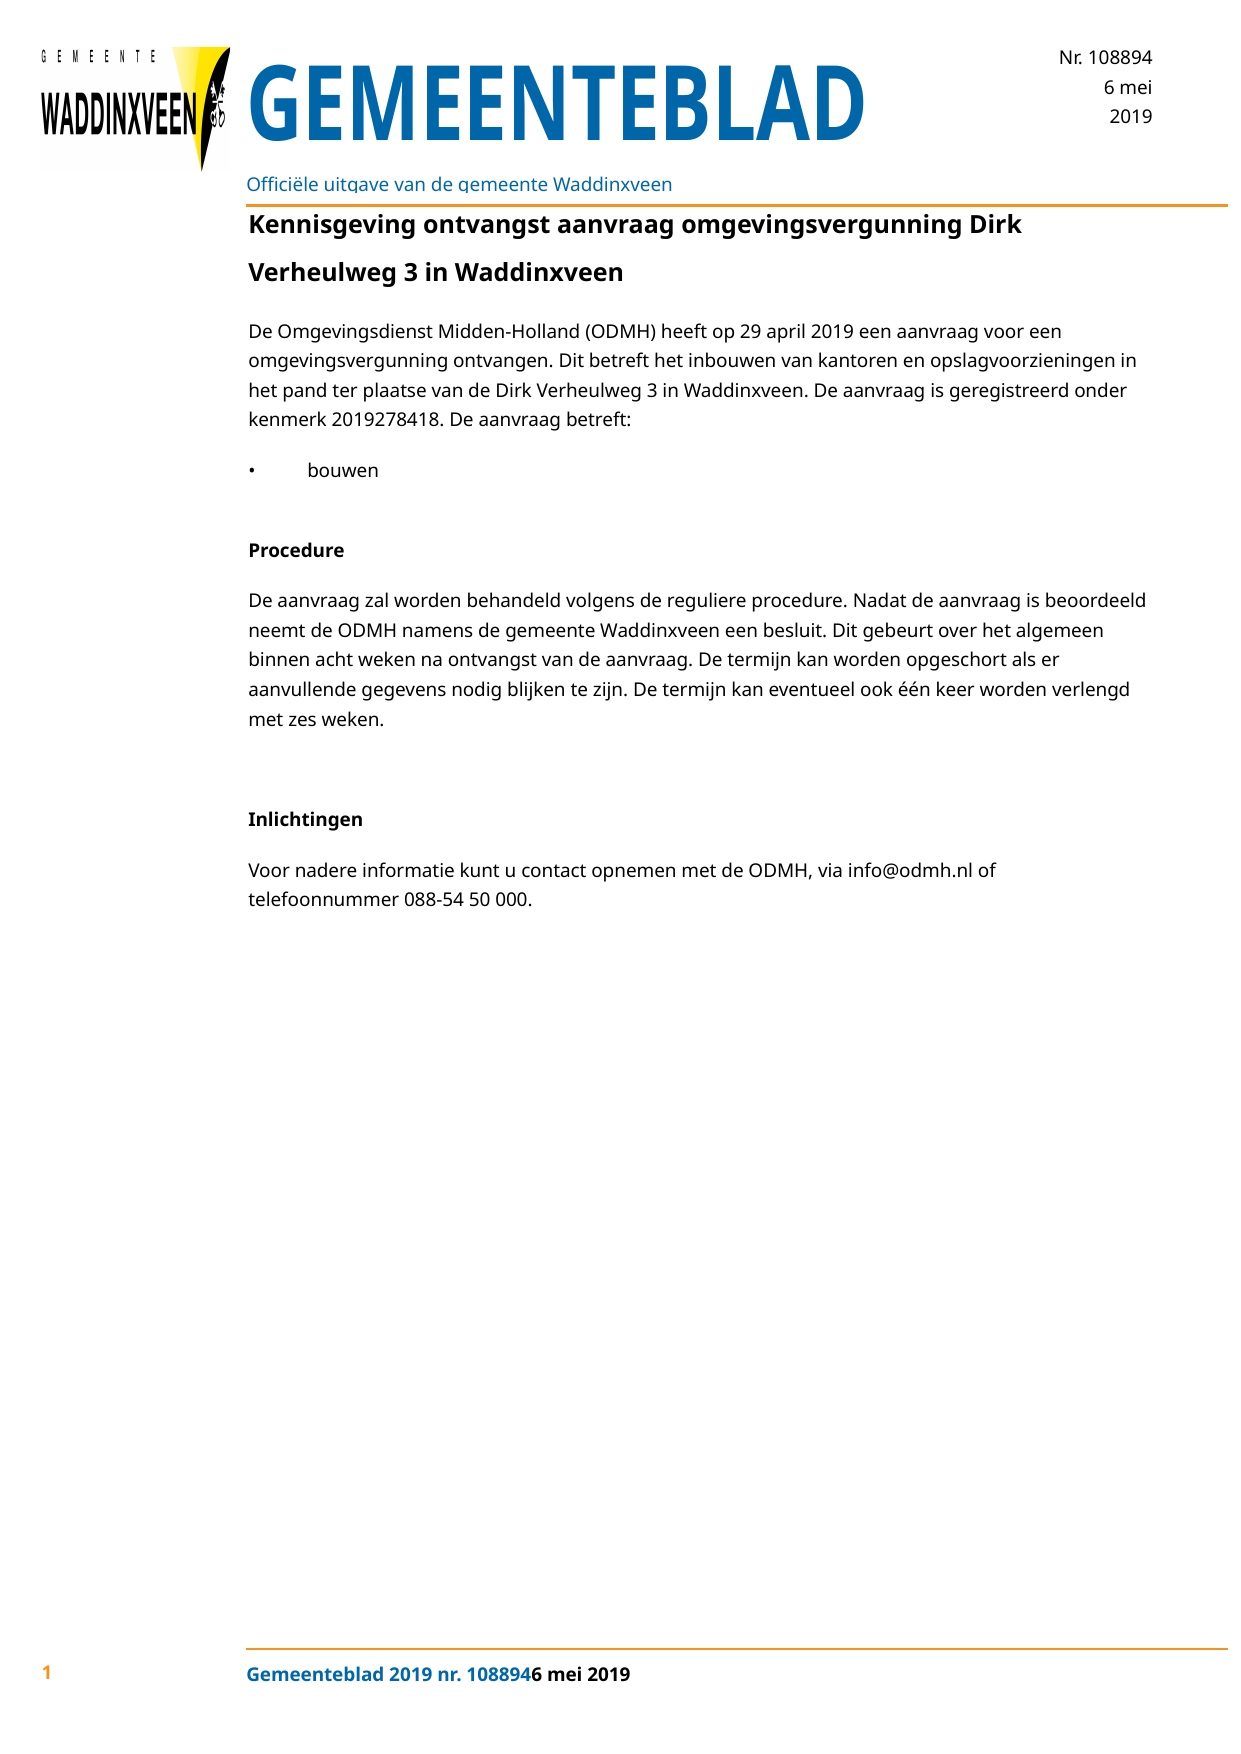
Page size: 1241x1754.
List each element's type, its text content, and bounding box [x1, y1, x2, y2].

text Inlichtingen [248, 807, 1152, 832]
list bouwen [248, 457, 1152, 483]
text Voor nadere informatie kunt u contact opnemen met de ODMH, via info@odmh.nl of telefoonnummer 088-54 50 000. [248, 857, 1152, 912]
text Procedure [248, 537, 1152, 563]
text De aanvraag zal worden behandeld volgens de reguliere procedure. Nadat de aanvraag is beoordeeld neemt de ODMH namens de gemeente Waddinxveen een besluit. Dit gebeurt over het algemeen binnen acht weken na ontvangst van de aanvraag. De termijn kan worden opgeschort als er aanvullende gegevens nodig blijken te zijn. De termijn kan eventueel ook één keer worden verlengd met zes weken. [248, 587, 1152, 732]
text De Omgevingsdienst Midden-Holland (ODMH) heeft op 29 april 2019 een aanvraag voor een omgevingsvergunning ontvangen. Dit betreft het inbouwen van kantoren en opslagvoorzieningen in het pand ter plaatse van de Dirk Verheulweg 3 in Waddinxveen. De aanvraag is geregistreerd onder kenmerk 2019278418. De aanvraag betreft: [248, 318, 1152, 432]
text Kennisgeving ontvangst aanvraag omgevingsvergunning Dirk Verheulweg 3 in Waddinxveen [248, 207, 1152, 288]
picture [41, 47, 231, 172]
